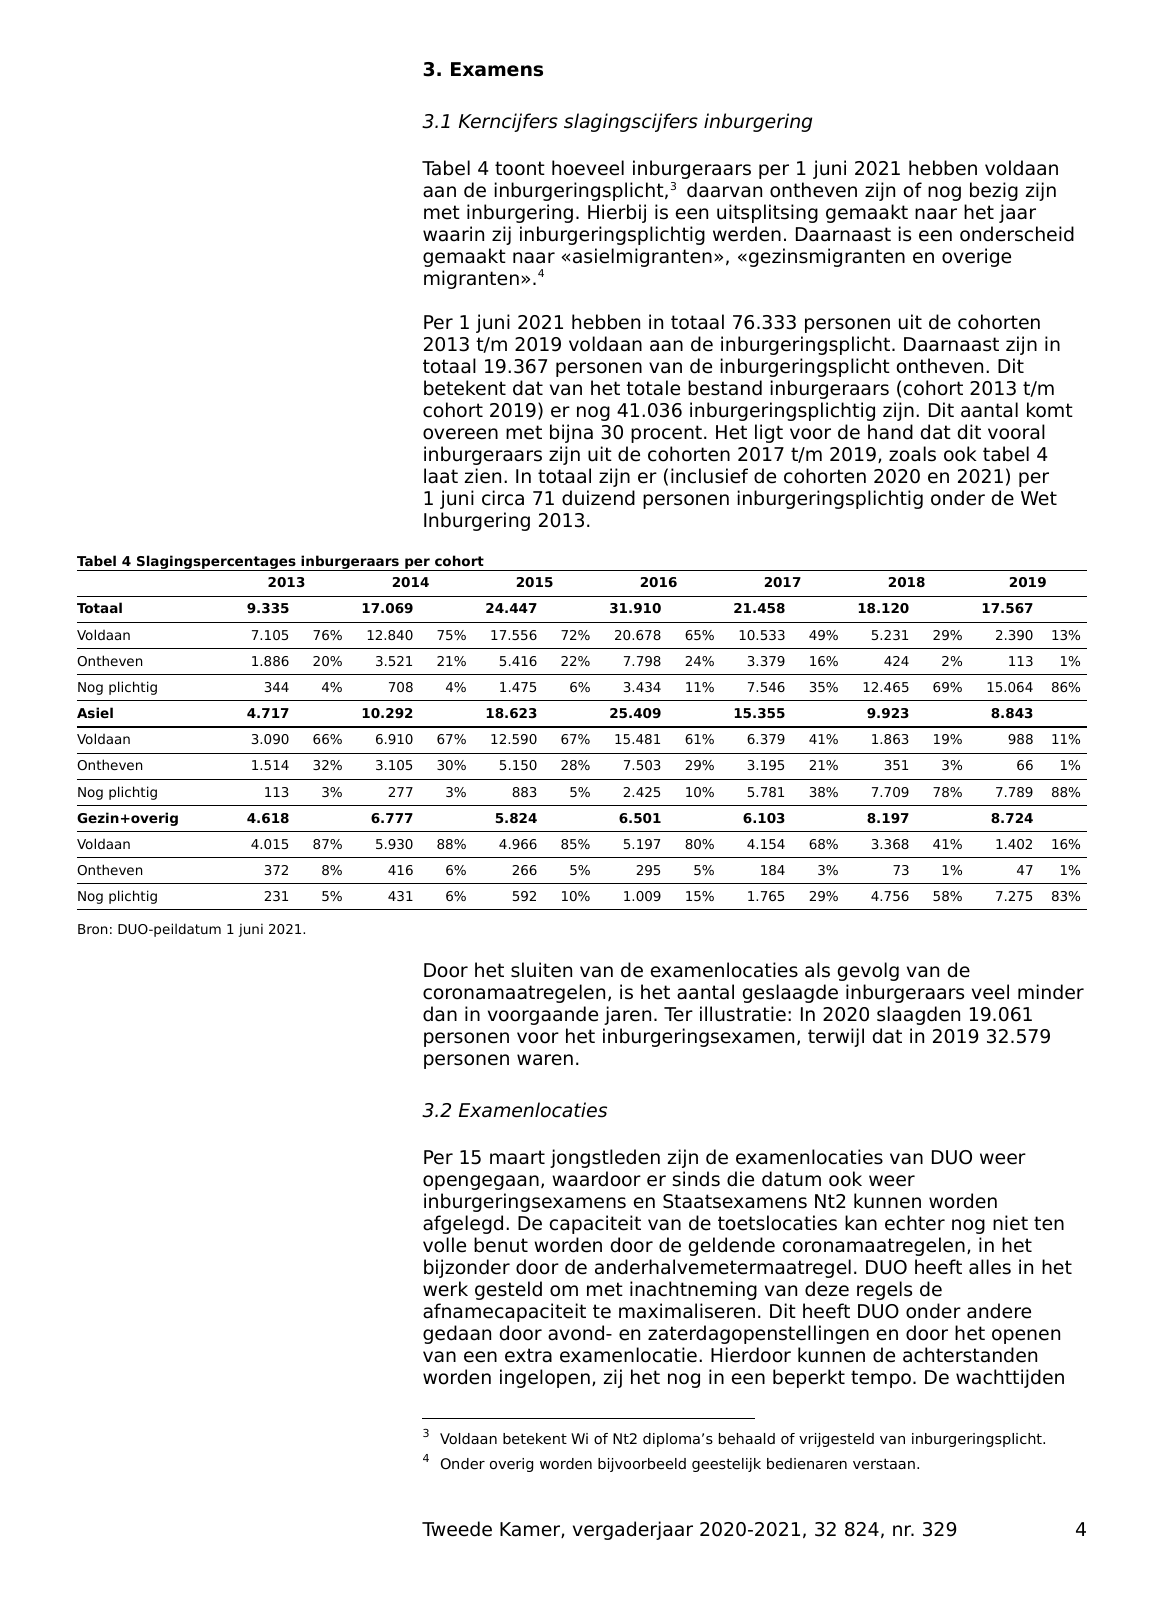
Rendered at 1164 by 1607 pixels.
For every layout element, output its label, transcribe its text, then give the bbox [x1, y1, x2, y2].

table_cell 24% [667, 649, 720, 674]
table_cell 431 [348, 884, 419, 909]
table_cell 22% [543, 649, 596, 674]
table_cell Asiel [77, 701, 224, 726]
table_cell 5.150 [473, 754, 543, 779]
table_cell 19% [915, 728, 968, 752]
table_cell 12.590 [473, 728, 543, 752]
table_cell 72% [543, 623, 596, 648]
table_cell 11% [667, 675, 720, 700]
table_cell 3.368 [844, 832, 915, 857]
table_cell 2019 [969, 571, 1087, 596]
table_cell 8.197 [844, 806, 915, 831]
table_cell [419, 701, 472, 726]
table_cell 78% [915, 780, 968, 805]
table_cell [791, 806, 844, 831]
table_cell 24.447 [473, 597, 543, 622]
table_cell [295, 597, 348, 622]
table_cell 4.756 [844, 884, 915, 909]
table_cell 38% [791, 780, 844, 805]
text Tabel 4 toont hoeveel inburgeraars per 1 juni 2021 hebben voldaan aan de inburgeringsplicht, daarvan ontheven zijn of nog bezig zijn met inburgering. Hierbij is een uitsplitsing gemaakt naar het jaar waarin zij inburgeringsplichtig werden. Daarnaast is een onderscheid gemaakt naar «asielmigranten», «gezinsmigranten en overige migranten». [422, 158, 1087, 290]
table_cell 21% [419, 649, 472, 674]
table_cell 13% [1039, 623, 1087, 648]
table_cell 28% [543, 754, 596, 779]
table_cell 3% [419, 780, 472, 805]
table_cell 17.556 [473, 623, 543, 648]
table_cell 7.105 [224, 623, 295, 648]
table_cell Nog plichtig [77, 780, 224, 805]
table_header Tabel 4 Slagingspercentages inburgeraars per cohort [77, 554, 1087, 569]
table_cell 5% [543, 858, 596, 883]
table_cell 12.840 [348, 623, 419, 648]
table_cell 4% [419, 675, 472, 700]
table_cell 883 [473, 780, 543, 805]
table_cell [543, 701, 596, 726]
table_cell 61% [667, 728, 720, 752]
table_cell 1.402 [969, 832, 1039, 857]
table_cell 41% [791, 728, 844, 752]
table_cell 67% [419, 728, 472, 752]
table_cell 2% [915, 649, 968, 674]
table_cell 67% [543, 728, 596, 752]
table_cell 8.843 [969, 701, 1039, 726]
table_cell [791, 597, 844, 622]
table_cell 3% [295, 780, 348, 805]
table_cell 5.824 [473, 806, 543, 831]
table_cell 9.923 [844, 701, 915, 726]
table_cell 10.533 [720, 623, 791, 648]
table_cell 295 [596, 858, 667, 883]
table_cell 3.105 [348, 754, 419, 779]
table_cell [295, 701, 348, 726]
table_cell 1.009 [596, 884, 667, 909]
table_cell 372 [224, 858, 295, 883]
table_cell 113 [224, 780, 295, 805]
table_cell 3.434 [596, 675, 667, 700]
text Door het sluiten van de examenlocaties als gevolg van de coronamaatregelen, is het aantal geslaagde inburgeraars veel minder dan in voorgaande jaren. Ter illustratie: In 2020 slaagden 19.061 personen voor het inburgeringsexamen, terwijl dat in 2019 32.579 personen waren. [422, 960, 1087, 1070]
table_cell 15.355 [720, 701, 791, 726]
table_cell 416 [348, 858, 419, 883]
table_cell 66% [295, 728, 348, 752]
table_cell [915, 597, 968, 622]
table_cell 66 [969, 754, 1039, 779]
table_cell 1.514 [224, 754, 295, 779]
table_cell 80% [667, 832, 720, 857]
table_cell 7.798 [596, 649, 667, 674]
table_cell 17.069 [348, 597, 419, 622]
table_cell 2.390 [969, 623, 1039, 648]
table_cell Nog plichtig [77, 675, 224, 700]
table_cell [419, 597, 472, 622]
table_cell 1.886 [224, 649, 295, 674]
table_cell 1% [1039, 754, 1087, 779]
table_cell 47 [969, 858, 1039, 883]
table_cell 3% [791, 858, 844, 883]
table_cell 2013 [224, 571, 348, 596]
table_cell 20% [295, 649, 348, 674]
table_cell 29% [915, 623, 968, 648]
table_cell 277 [348, 780, 419, 805]
table_cell 85% [543, 832, 596, 857]
table_cell 2016 [596, 571, 720, 596]
table_cell 68% [791, 832, 844, 857]
table_cell 6.910 [348, 728, 419, 752]
table_cell 15.481 [596, 728, 667, 752]
table_cell 31.910 [596, 597, 667, 622]
table_cell 113 [969, 649, 1039, 674]
table_cell 11% [1039, 728, 1087, 752]
table_cell [1039, 597, 1087, 622]
table_cell 5.416 [473, 649, 543, 674]
subtitle 3. Examens [422, 59, 1087, 81]
table_cell 6.103 [720, 806, 791, 831]
table_cell 16% [791, 649, 844, 674]
table_cell 88% [419, 832, 472, 857]
table_cell 3% [915, 754, 968, 779]
table_cell [295, 806, 348, 831]
table_cell [1039, 806, 1087, 831]
table_cell 41% [915, 832, 968, 857]
table_cell 88% [1039, 780, 1087, 805]
table_cell [419, 806, 472, 831]
table_cell [1039, 701, 1087, 726]
table_cell 266 [473, 858, 543, 883]
subtitle 3.1 Kerncijfers slagingscijfers inburgering [422, 111, 1087, 133]
table_cell 9.335 [224, 597, 295, 622]
table_cell 8% [295, 858, 348, 883]
table_cell 3.195 [720, 754, 791, 779]
table_cell 65% [667, 623, 720, 648]
table_cell 15.064 [969, 675, 1039, 700]
table_cell 1% [915, 858, 968, 883]
table_cell 35% [791, 675, 844, 700]
table_cell 2014 [348, 571, 472, 596]
table_cell Voldaan [77, 623, 224, 648]
table_cell 2.425 [596, 780, 667, 805]
table_cell 5.781 [720, 780, 791, 805]
table_cell 3.090 [224, 728, 295, 752]
table_cell 1% [1039, 649, 1087, 674]
table_cell [667, 701, 720, 726]
table_cell 8.724 [969, 806, 1039, 831]
table_cell Voldaan [77, 832, 224, 857]
table_cell 3.379 [720, 649, 791, 674]
table_cell 4.618 [224, 806, 295, 831]
table_cell 25.409 [596, 701, 667, 726]
table_cell 21% [791, 754, 844, 779]
table_cell Ontheven [77, 649, 224, 674]
table_cell 30% [419, 754, 472, 779]
subtitle 3.2 Examenlocaties [422, 1100, 1087, 1122]
table_cell 5% [667, 858, 720, 883]
table_cell 4.154 [720, 832, 791, 857]
table_cell 49% [791, 623, 844, 648]
table_cell 6.777 [348, 806, 419, 831]
table_cell 708 [348, 675, 419, 700]
table_cell 4.717 [224, 701, 295, 726]
table_cell 87% [295, 832, 348, 857]
table_cell 17.567 [969, 597, 1039, 622]
table_cell 18.623 [473, 701, 543, 726]
table_cell [667, 806, 720, 831]
table_cell 10% [543, 884, 596, 909]
table_cell [915, 701, 968, 726]
table_cell Ontheven [77, 858, 224, 883]
text Onder overig worden bijvoorbeeld geestelijk bedienaren verstaan. [422, 1452, 1087, 1474]
table_cell 2017 [720, 571, 844, 596]
table_cell 7.546 [720, 675, 791, 700]
table_cell 76% [295, 623, 348, 648]
table_cell 3.521 [348, 649, 419, 674]
table_cell [915, 806, 968, 831]
table_cell 83% [1039, 884, 1087, 909]
table_cell 7.709 [844, 780, 915, 805]
table_cell 2015 [473, 571, 596, 596]
table_cell 16% [1039, 832, 1087, 857]
table_cell 2018 [844, 571, 968, 596]
table_cell 75% [419, 623, 472, 648]
table_cell 5% [295, 884, 348, 909]
table_cell 424 [844, 649, 915, 674]
table_cell 10.292 [348, 701, 419, 726]
table_cell 73 [844, 858, 915, 883]
table_cell [543, 806, 596, 831]
table_cell Bron: DUO-peildatum 1 juni 2021. [77, 910, 1087, 938]
table_cell 988 [969, 728, 1039, 752]
table_cell 7.275 [969, 884, 1039, 909]
text Per 15 maart jongstleden zijn de examenlocaties van DUO weer opengegaan, waardoor er sinds die datum ook weer inburgeringsexamens en Staatsexamens Nt2 kunnen worden afgelegd. De capaciteit van de toetslocaties kan echter nog niet ten volle benut worden door de geldende coronamaatregelen, in het bijzonder door de anderhalvemetermaatregel. DUO heeft alles in het werk gesteld om met inachtneming van deze regels de afnamecapaciteit te maximaliseren. Dit heeft DUO onder andere gedaan door avond- en zaterdagopenstellingen en door het openen van een extra examenlocatie. Hierdoor kunnen de achterstanden worden ingelopen, zij het nog in een beperkt tempo. De wachttijden [422, 1147, 1087, 1389]
table_cell 1.863 [844, 728, 915, 752]
table_cell 12.465 [844, 675, 915, 700]
table_cell 231 [224, 884, 295, 909]
table_cell Nog plichtig [77, 884, 224, 909]
table_cell 15% [667, 884, 720, 909]
table_cell 29% [667, 754, 720, 779]
text Voldaan betekent Wi of Nt2 diploma’s behaald of vrijgesteld van inburgeringsplicht. [422, 1427, 1087, 1449]
table_cell [77, 571, 224, 596]
table_cell 5.930 [348, 832, 419, 857]
table_cell Totaal [77, 597, 224, 622]
table_cell 6% [419, 858, 472, 883]
table_cell 20.678 [596, 623, 667, 648]
table_cell 10% [667, 780, 720, 805]
table_cell 6% [419, 884, 472, 909]
table_cell [791, 701, 844, 726]
table_cell 592 [473, 884, 543, 909]
table_cell 86% [1039, 675, 1087, 700]
table_cell 5.231 [844, 623, 915, 648]
table_cell 4.966 [473, 832, 543, 857]
table_cell 4.015 [224, 832, 295, 857]
table_cell 351 [844, 754, 915, 779]
table_cell 7.503 [596, 754, 667, 779]
table_cell 6.501 [596, 806, 667, 831]
table_cell 18.120 [844, 597, 915, 622]
table_cell Voldaan [77, 728, 224, 752]
table_cell 6.379 [720, 728, 791, 752]
table_cell [543, 597, 596, 622]
table_cell Ontheven [77, 754, 224, 779]
table_cell 58% [915, 884, 968, 909]
table_cell 5.197 [596, 832, 667, 857]
table_cell 32% [295, 754, 348, 779]
table_cell 21.458 [720, 597, 791, 622]
table_cell Gezin+overig [77, 806, 224, 831]
table_cell 4% [295, 675, 348, 700]
table_cell [667, 597, 720, 622]
table_cell 5% [543, 780, 596, 805]
text Per 1 juni 2021 hebben in totaal 76.333 personen uit de cohorten 2013 t/m 2019 voldaan aan de inburgeringsplicht. Daarnaast zijn in totaal 19.367 personen van de inburgeringsplicht ontheven. Dit betekent dat van het totale bestand inburgeraars (cohort 2013 t/m cohort 2019) er nog 41.036 inburgeringsplichtig zijn. Dit aantal komt overeen met bijna 30 procent. Het ligt voor de hand dat dit vooral inburgeraars zijn uit de cohorten 2017 t/m 2019, zoals ook tabel 4 laat zien. In totaal zijn er (inclusief de cohorten 2020 en 2021) per 1 juni circa 71 duizend personen inburgeringsplichtig onder de Wet Inburgering 2013. [422, 312, 1087, 532]
table_cell 29% [791, 884, 844, 909]
table_cell 7.789 [969, 780, 1039, 805]
table_cell 344 [224, 675, 295, 700]
table_cell 1.475 [473, 675, 543, 700]
table_cell 184 [720, 858, 791, 883]
table_cell 6% [543, 675, 596, 700]
table_cell 1% [1039, 858, 1087, 883]
table_cell 1.765 [720, 884, 791, 909]
table_cell 69% [915, 675, 968, 700]
